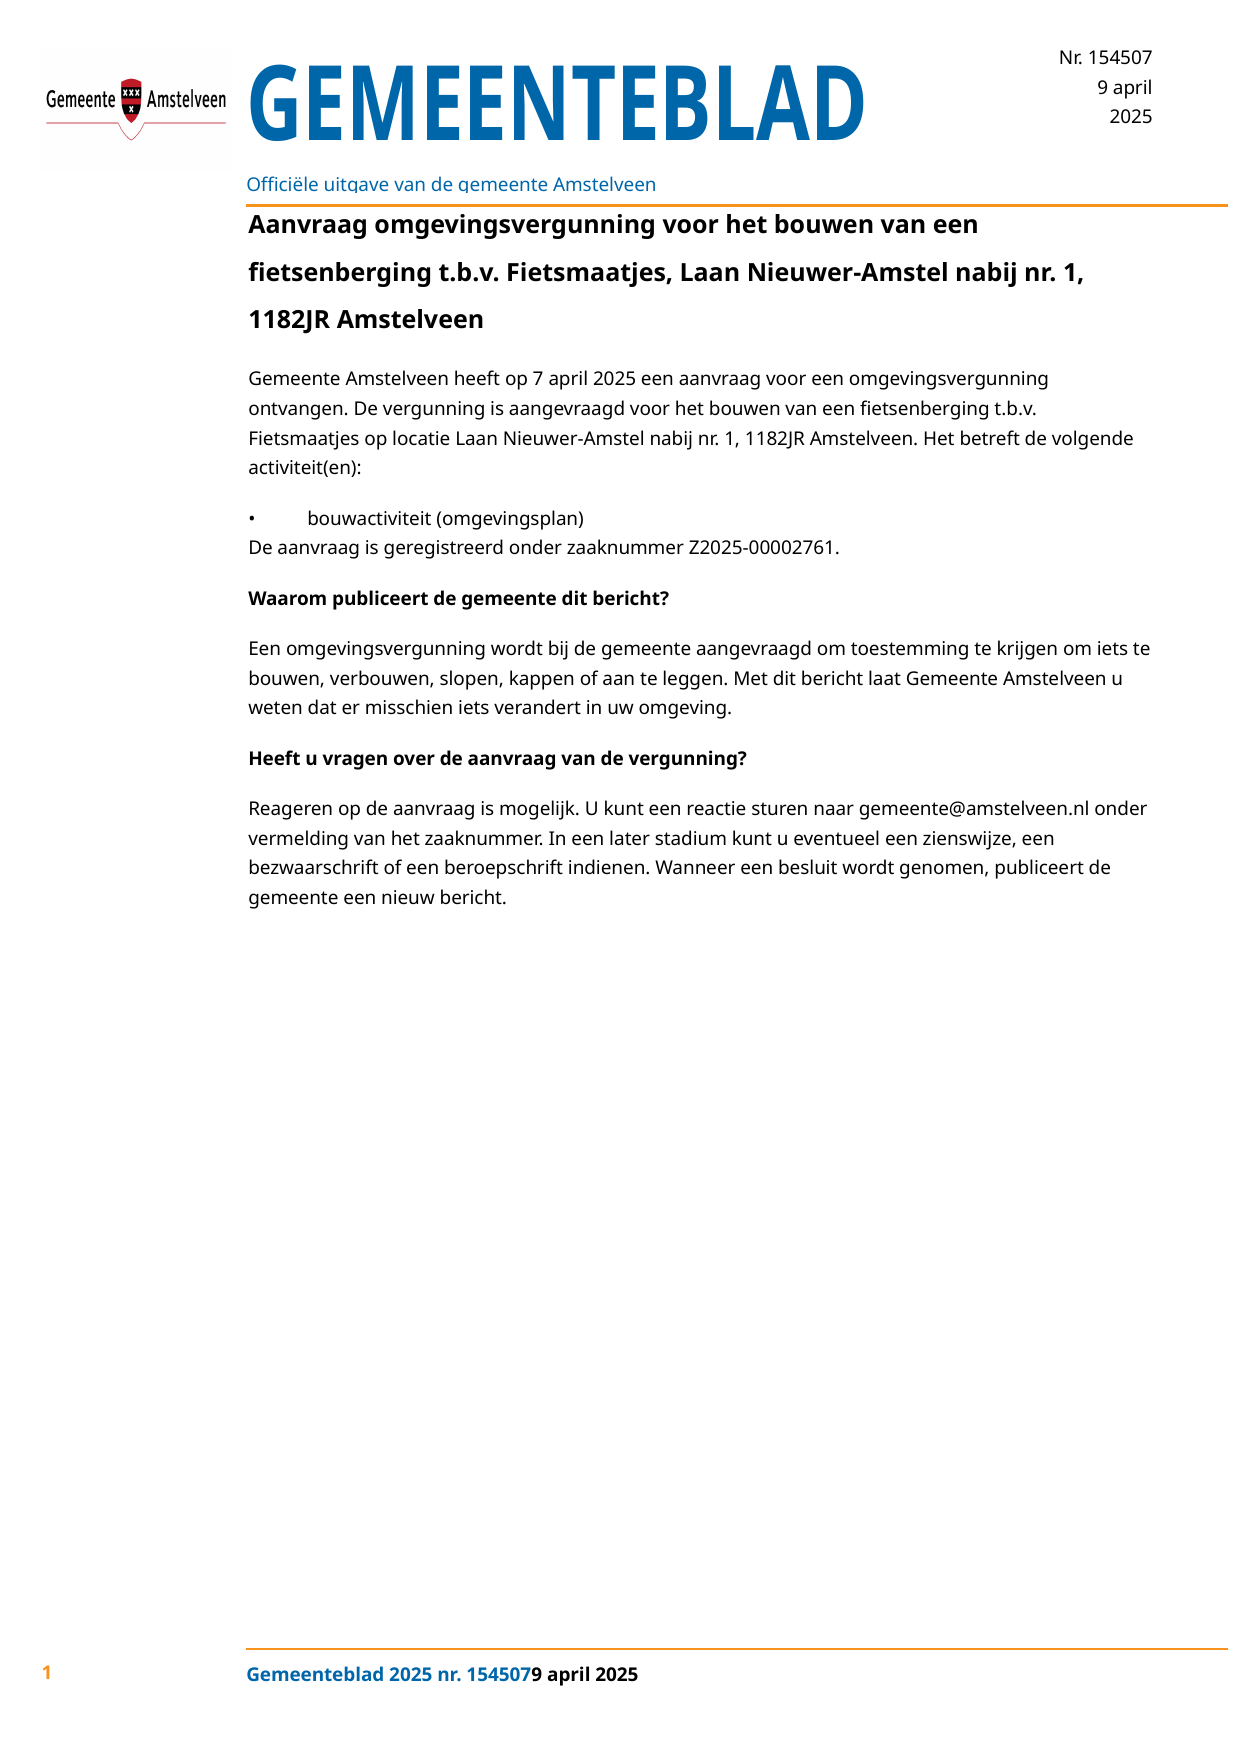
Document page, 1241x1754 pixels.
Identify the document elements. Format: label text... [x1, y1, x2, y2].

text Heeft u vragen over de aanvraag van de vergunning? [248, 745, 1152, 770]
text Gemeente Amstelveen heeft op 7 april 2025 een aanvraag voor een omgevingsvergunning ontvangen. De vergunning is aangevraagd voor het bouwen van een fietsenberging t.b.v. Fietsmaatjes op locatie Laan Nieuwer-Amstel nabij nr. 1, 1182JR Amstelveen. Het betreft de volgende activiteit(en): [248, 366, 1152, 480]
picture [41, 47, 231, 172]
text Waarom publiceert de gemeente dit bericht? [248, 585, 1152, 610]
text De aanvraag is geregistreerd onder zaaknummer Z2025-00002761. [248, 534, 1152, 560]
list bouwactiviteit (omgevingsplan) [248, 505, 1152, 530]
text Aanvraag omgevingsvergunning voor het bouwen van een fietsenberging t.b.v. Fietsmaatjes, Laan Nieuwer-Amstel nabij nr. 1, 1182JR Amstelveen [248, 207, 1152, 336]
text Reageren op de aanvraag is mogelijk. U kunt een reactie sturen naar gemeente@amstelveen.nl onder vermelding van het zaaknummer. In een later stadium kunt u eventueel een zienswijze, een bezwaarschrift of een beroepschrift indienen. Wanneer een besluit wordt genomen, publiceert de gemeente een nieuw bericht. [248, 795, 1152, 909]
text Een omgevingsvergunning wordt bij de gemeente aangevraagd om toestemming te krijgen om iets te bouwen, verbouwen, slopen, kappen of aan te leggen. Met dit bericht laat Gemeente Amstelveen u weten dat er misschien iets verandert in uw omgeving. [248, 635, 1152, 720]
